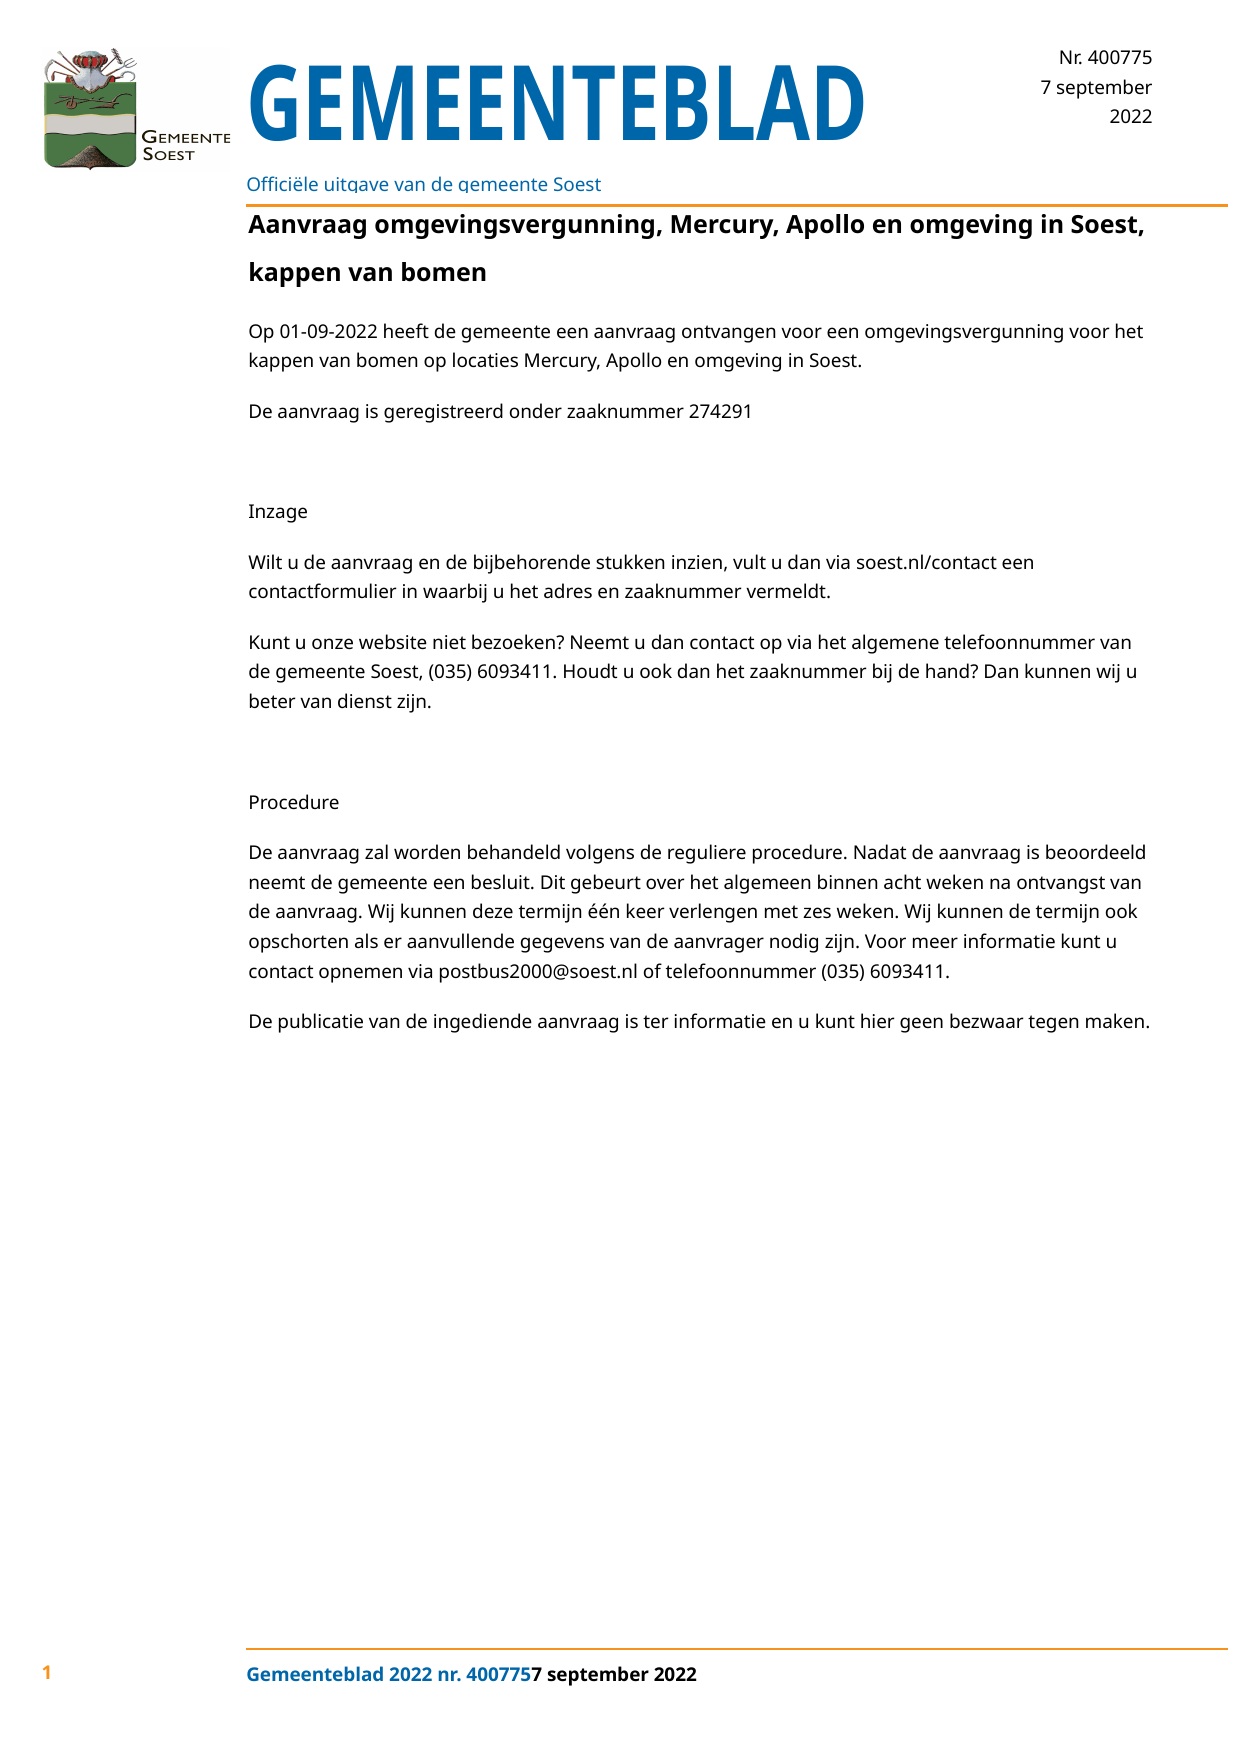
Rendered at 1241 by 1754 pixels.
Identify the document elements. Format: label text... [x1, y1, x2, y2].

text De aanvraag zal worden behandeld volgens de reguliere procedure. Nadat de aanvraag is beoordeeld neemt de gemeente een besluit. Dit gebeurt over het algemeen binnen acht weken na ontvangst van de aanvraag. Wij kunnen deze termijn één keer verlengen met zes weken. Wij kunnen de termijn ook opschorten als er aanvullende gegevens van de aanvrager nodig zijn. Voor meer informatie kunt u contact opnemen via postbus2000@soest.nl of telefoonnummer (035) 6093411. [248, 839, 1152, 984]
text Wilt u de aanvraag en de bijbehorende stukken inzien, vult u dan via soest.nl/contact een contactformulier in waarbij u het adres en zaaknummer vermeldt. [248, 549, 1152, 604]
picture [41, 47, 231, 172]
text De publicatie van de ingediende aanvraag is ter informatie en u kunt hier geen bezwaar tegen maken. [248, 1008, 1152, 1034]
text Kunt u onze website niet bezoeken? Neemt u dan contact op via het algemene telefoonnummer van de gemeente Soest, (035) 6093411. Houdt u ook dan het zaaknummer bij de hand? Dan kunnen wij u beter van dienst zijn. [248, 629, 1152, 714]
text Procedure [248, 789, 1152, 815]
text Inzage [248, 499, 1152, 524]
text Aanvraag omgevingsvergunning, Mercury, Apollo en omgeving in Soest, kappen van bomen [248, 207, 1152, 288]
text Op 01-09-2022 heeft de gemeente een aanvraag ontvangen voor een omgevingsvergunning voor het kappen van bomen op locaties Mercury, Apollo en omgeving in Soest. [248, 318, 1152, 373]
text De aanvraag is geregistreerd onder zaaknummer 274291 [248, 398, 1152, 424]
